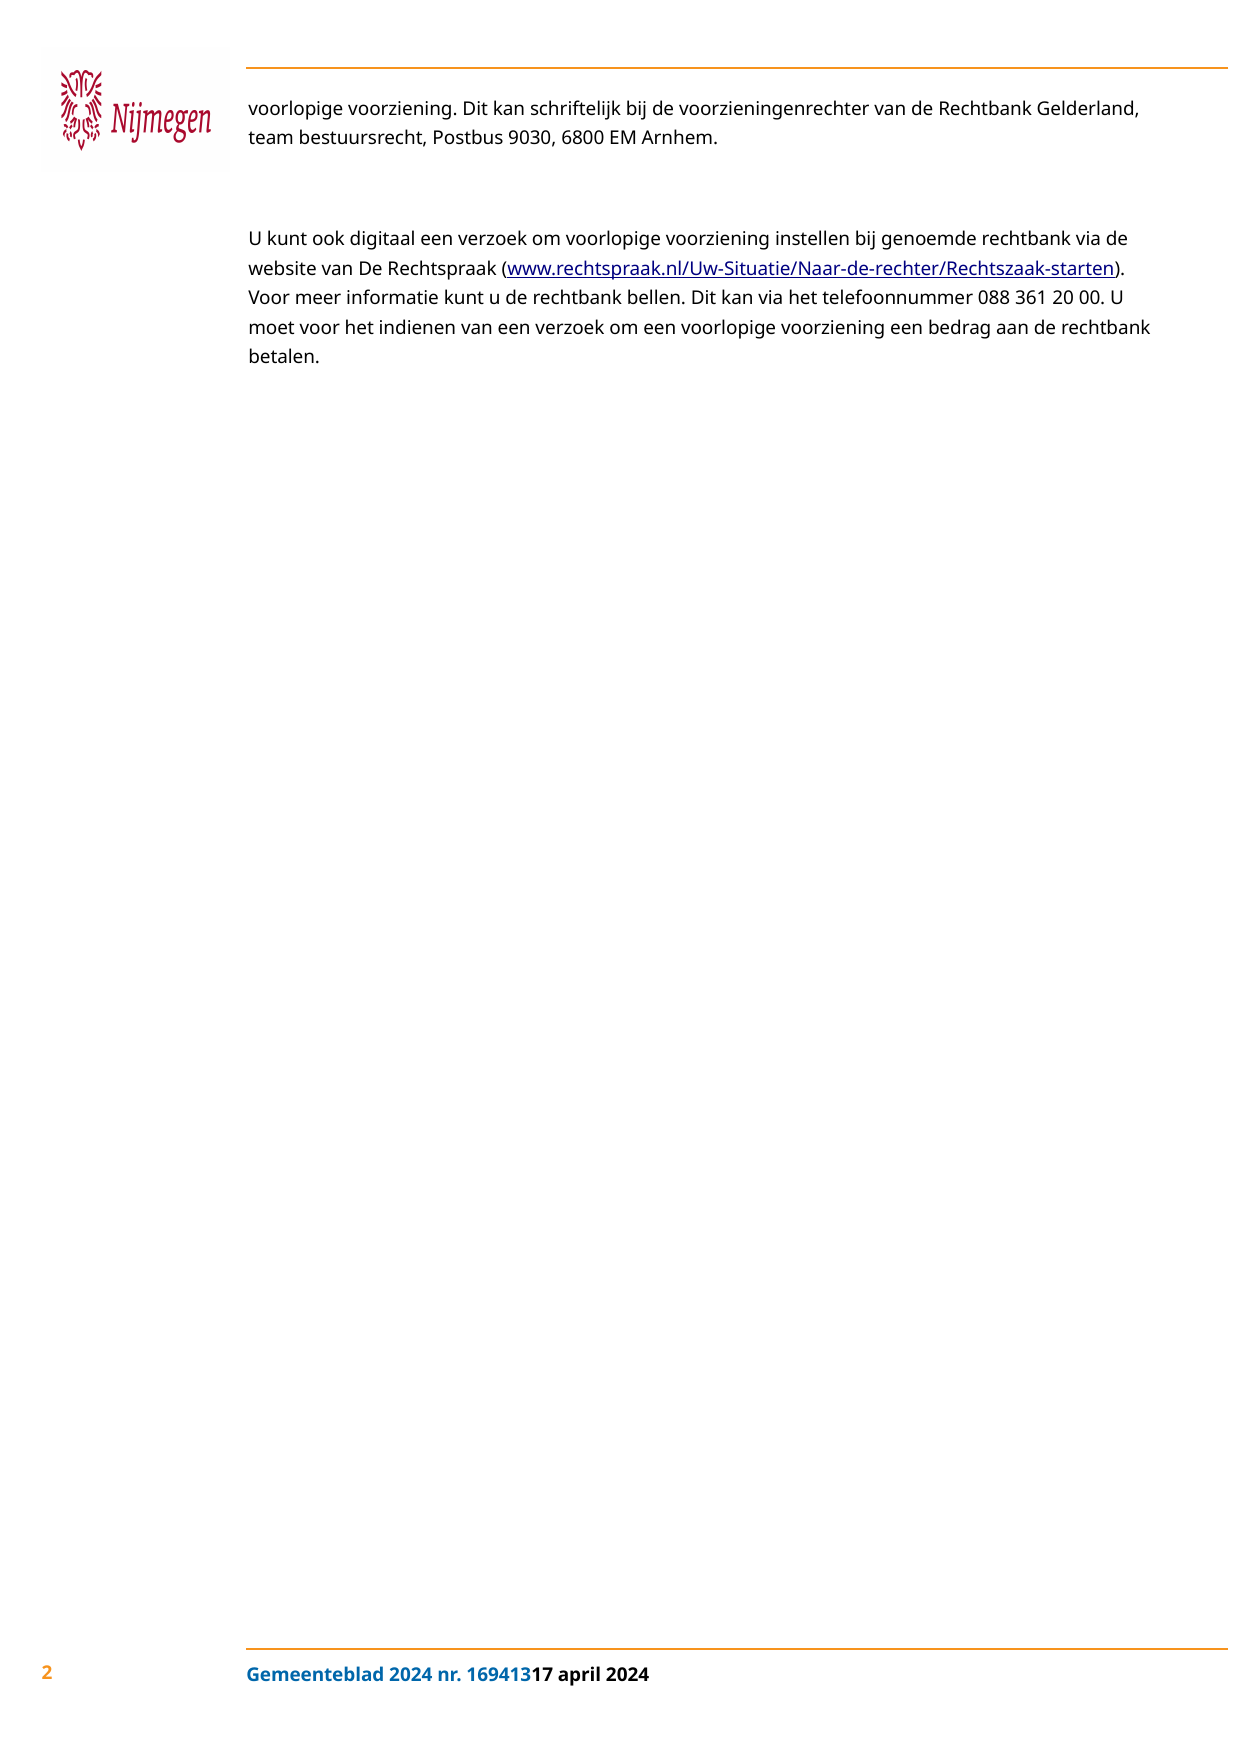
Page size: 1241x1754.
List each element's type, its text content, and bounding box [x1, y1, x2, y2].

text voorlopige voorziening. Dit kan schriftelijk bij de voorzieningenrechter van de Rechtbank Gelderland, team bestuursrecht, Postbus 9030, 6800 EM Arnhem. [248, 95, 1152, 150]
picture [41, 47, 231, 172]
text U kunt ook digitaal een verzoek om voorlopige voorziening instellen bij genoemde rechtbank via de website van De Rechtspraak (www.rechtspraak.nl/Uw-Situatie/Naar-de-rechter/Rechtszaak-starten). Voor meer informatie kunt u de rechtbank bellen. Dit kan via het telefoonnummer 088 361 20 00. U moet voor het indienen van een verzoek om een voorlopige voorziening een bedrag aan de rechtbank betalen. [248, 225, 1152, 369]
